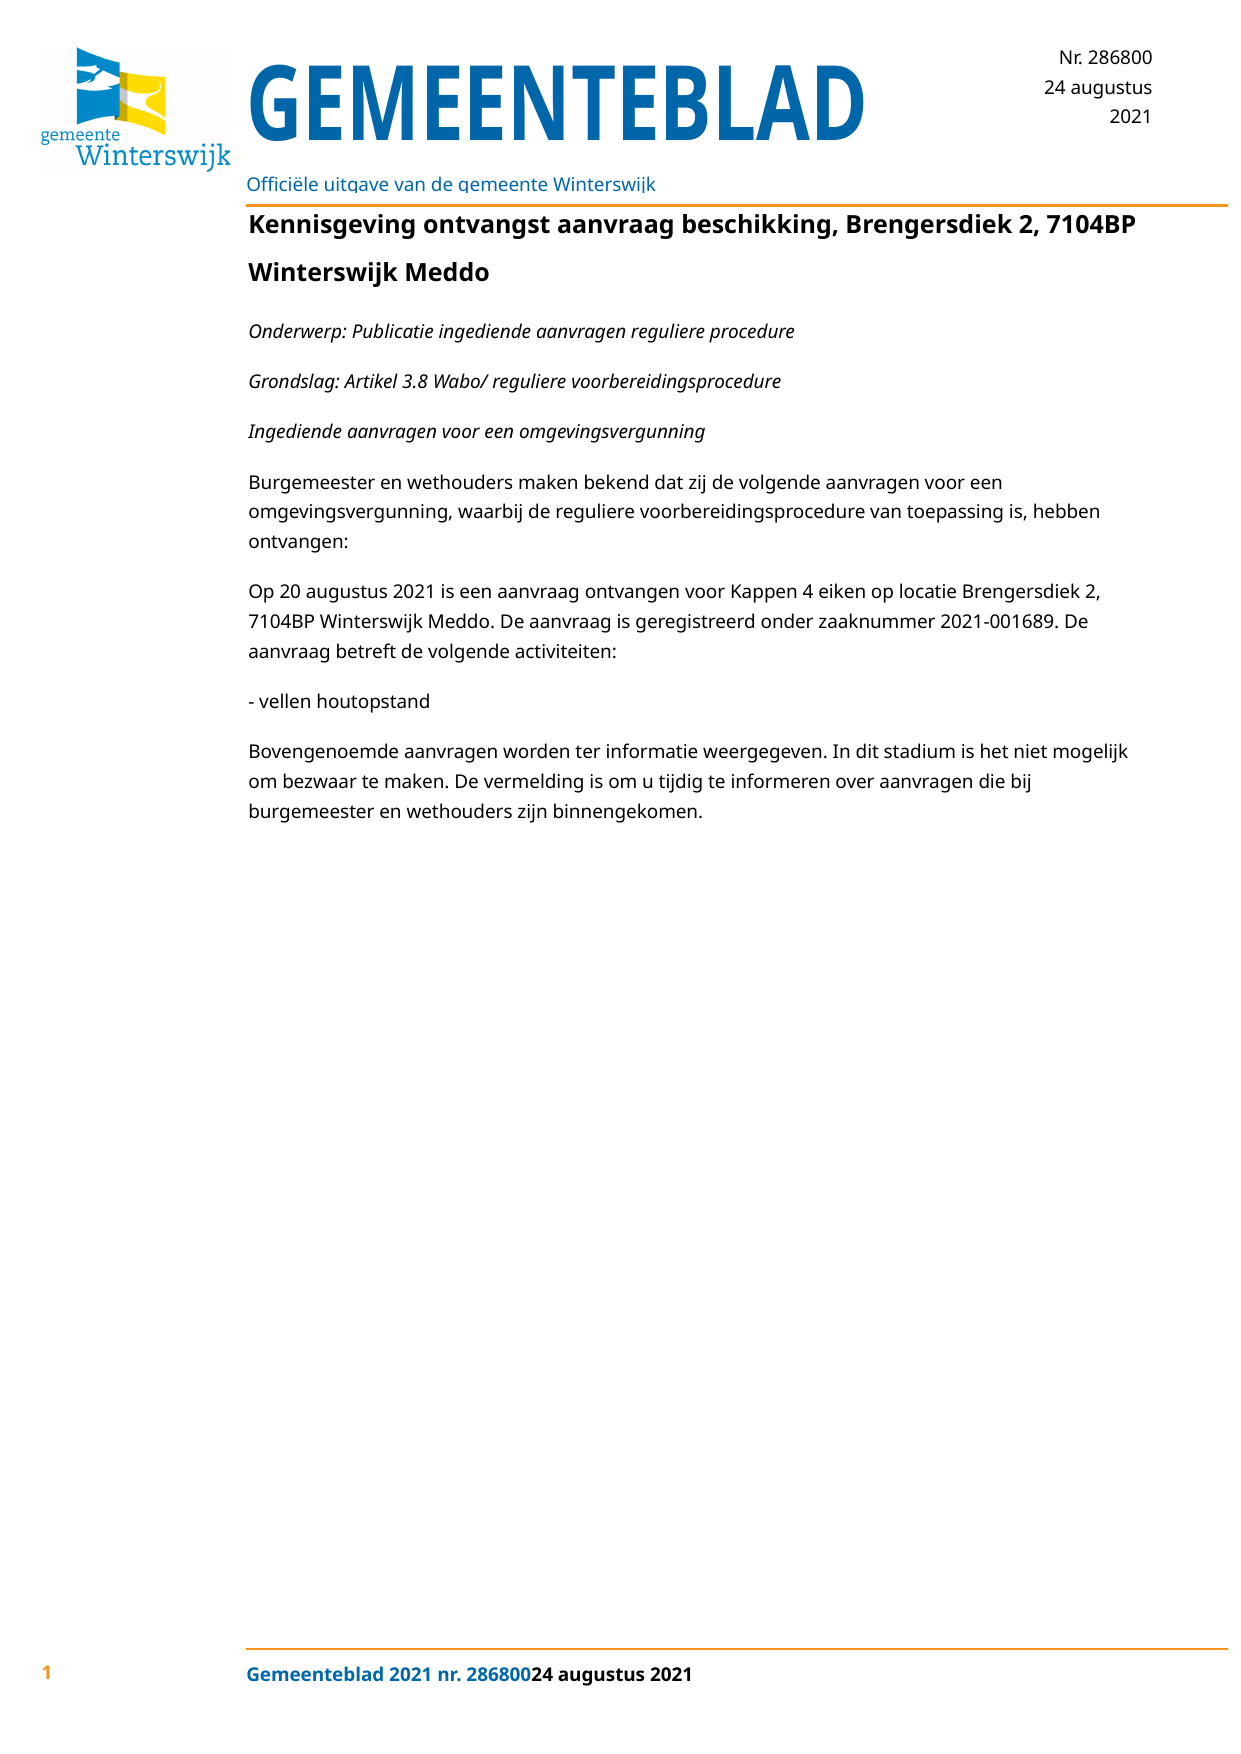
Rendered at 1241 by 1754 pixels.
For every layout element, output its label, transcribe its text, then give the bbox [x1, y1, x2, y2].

text Op 20 augustus 2021 is een aanvraag ontvangen voor Kappen 4 eiken op locatie Brengersdiek 2, 7104BP Winterswijk Meddo. De aanvraag is geregistreerd onder zaaknummer 2021-001689. De aanvraag betreft de volgende activiteiten: [248, 579, 1152, 664]
text Bovengenoemde aanvragen worden ter informatie weergegeven. In dit stadium is het niet mogelijk om bezwaar te maken. De vermelding is om u tijdig te informeren over aanvragen die bij burgemeester en wethouders zijn binnengekomen. [248, 739, 1152, 824]
text Grondslag: Artikel 3.8 Wabo/ reguliere voorbereidingsprocedure [248, 368, 1152, 394]
text - vellen houtopstand [248, 688, 1152, 714]
text Burgemeester en wethouders maken bekend dat zij de volgende aanvragen voor een omgevingsvergunning, waarbij de reguliere voorbereidingsprocedure van toepassing is, hebben ontvangen: [248, 469, 1152, 554]
picture [41, 47, 231, 172]
text Kennisgeving ontvangst aanvraag beschikking, Brengersdiek 2, 7104BP Winterswijk Meddo [248, 207, 1152, 288]
text Ingediende aanvragen voor een omgevingsvergunning [248, 419, 1152, 444]
picture [225, 153, 231, 162]
text Onderwerp: Publicatie ingediende aanvragen reguliere procedure [248, 318, 1152, 344]
